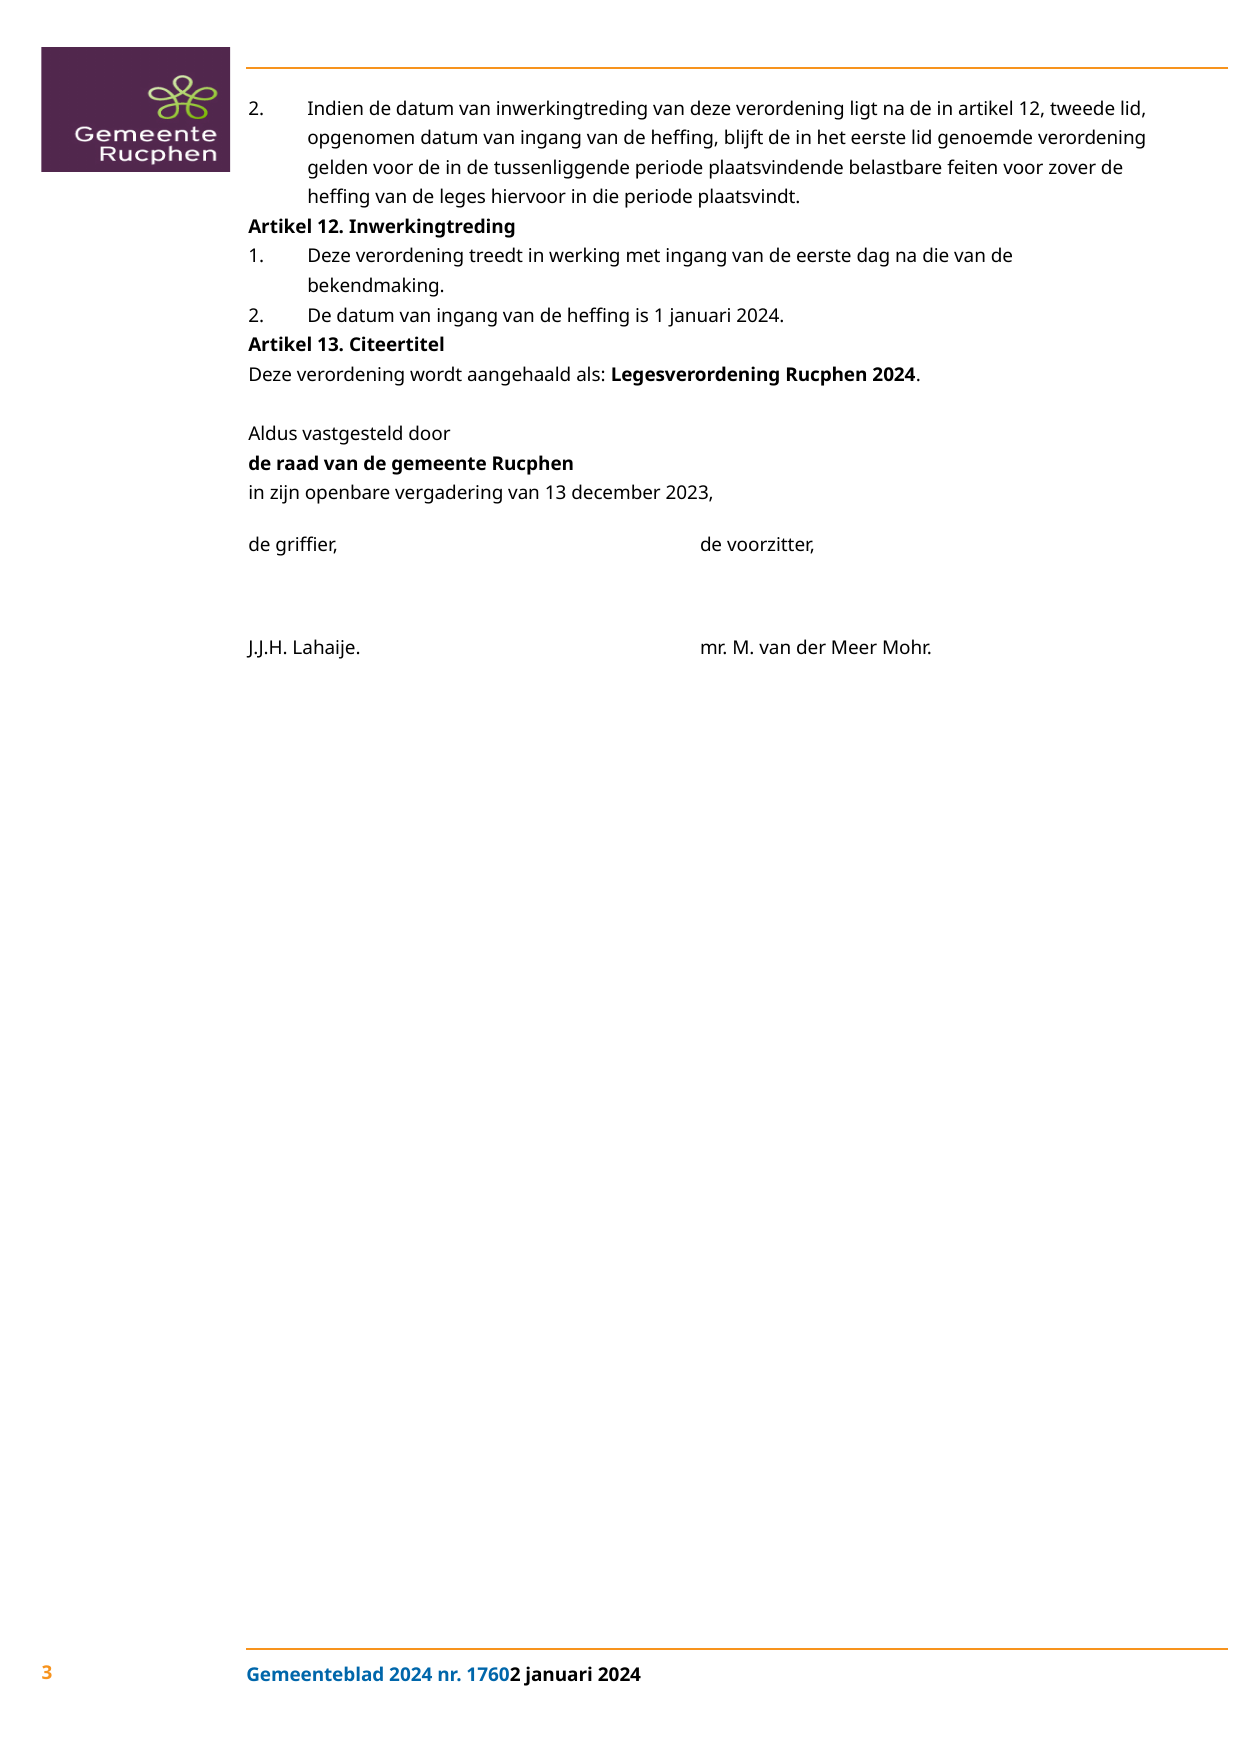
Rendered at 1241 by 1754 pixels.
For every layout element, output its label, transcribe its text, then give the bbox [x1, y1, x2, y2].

list Indien de datum van inwerkingtreding van deze verordening ligt na de in artikel 12, tweede lid, opgenomen datum van ingang van de heffing, blijft de in het eerste lid genoemde verordening gelden voor de in de tussenliggende periode plaatsvindende belastbare feiten voor zover de heffing van de leges hiervoor in die periode plaatsvindt. [248, 95, 1152, 209]
table_cell [248, 505, 1152, 531]
table_header Aldus vastgesteld door de raad van de gemeente Rucphen in zijn openbare vergadering van 13 december 2023, [248, 420, 1152, 505]
table_cell mr. M. van der Meer Mohr. [700, 634, 1152, 659]
text Artikel 12. Inwerkingtreding [248, 213, 1152, 239]
table_cell [248, 608, 1152, 634]
text Deze verordening wordt aangehaald als: Legesverordening Rucphen 2024. [248, 361, 1152, 387]
table_cell [248, 557, 1152, 582]
table_cell J.J.H. Lahaije. [248, 634, 700, 659]
picture [41, 47, 231, 172]
table_cell de voorzitter, [700, 531, 1152, 557]
text Artikel 13. Citeertitel [248, 331, 1152, 357]
list Deze verordening treedt in werking met ingang van de eerste dag na die van de bekendmaking. [248, 243, 1152, 298]
table_cell de griffier, [248, 531, 700, 557]
table_cell [248, 583, 1152, 608]
list De datum van ingang van de heffing is 1 januari 2024. [248, 302, 1152, 328]
